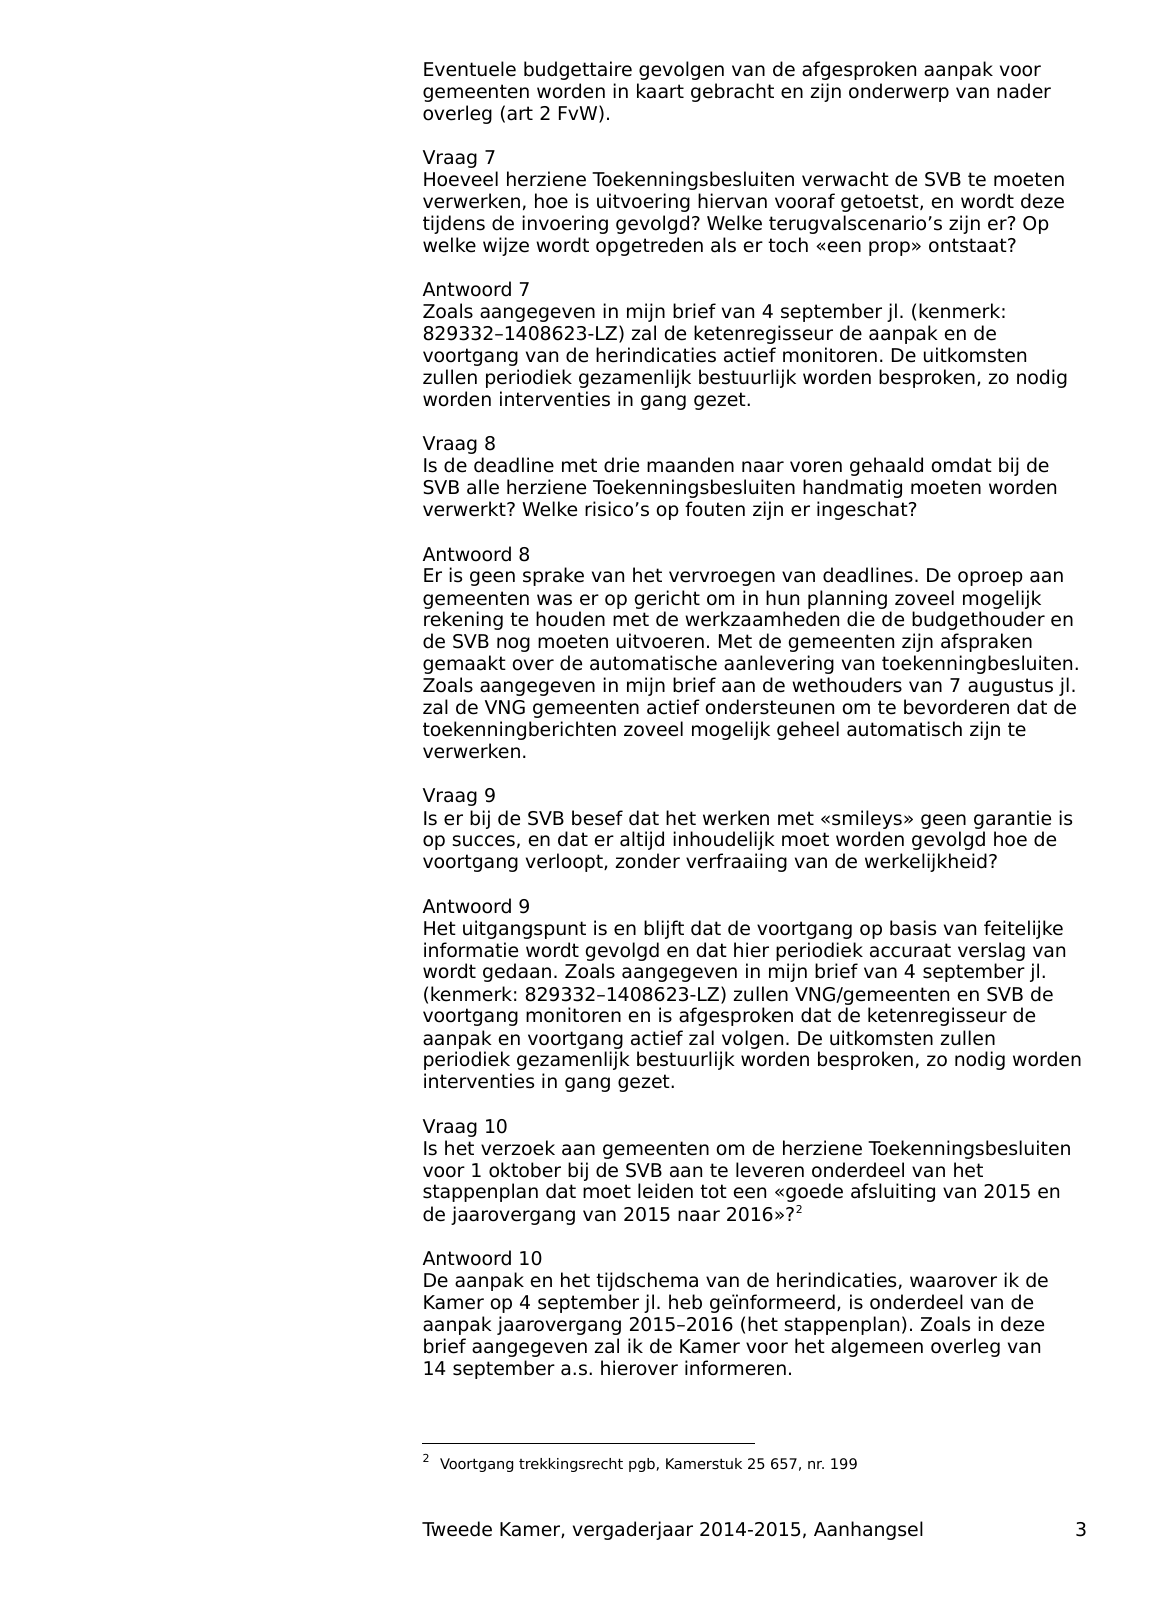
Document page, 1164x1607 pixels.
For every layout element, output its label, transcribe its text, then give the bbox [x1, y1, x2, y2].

text Is de deadline met drie maanden naar voren gehaald omdat bij de SVB alle herziene Toekenningsbesluiten handmatig moeten worden verwerkt? Welke risico’s op fouten zijn er ingeschat? [422, 455, 1087, 521]
text Vraag 10 [422, 1116, 1087, 1137]
text Vraag 8 [422, 433, 1087, 455]
text Zoals aangegeven in mijn brief van 4 september jl. (kenmerk: 829332–1408623-LZ) zal de ketenregisseur de aanpak en de voortgang van de herindicaties actief monitoren. De uitkomsten zullen periodiek gezamenlijk bestuurlijk worden besproken, zo nodig worden interventies in gang gezet. [422, 301, 1087, 411]
text Is er bij de SVB besef dat het werken met «smileys» geen garantie is op succes, en dat er altijd inhoudelijk moet worden gevolgd hoe de voortgang verloopt, zonder verfraaiing van de werkelijkheid? [422, 807, 1087, 873]
text Hoeveel herziene Toekenningsbesluiten verwacht de SVB te moeten verwerken, hoe is uitvoering hiervan vooraf getoetst, en wordt deze tijdens de invoering gevolgd? Welke terugvalscenario’s zijn er? Op welke wijze wordt opgetreden als er toch «een prop» ontstaat? [422, 169, 1087, 257]
text Eventuele budgettaire gevolgen van de afgesproken aanpak voor gemeenten worden in kaart gebracht en zijn onderwerp van nader overleg (art 2 FvW). [422, 59, 1087, 125]
text Voortgang trekkingsrecht pgb, Kamerstuk 25 657, nr. 199 [422, 1452, 1087, 1474]
text Antwoord 9 [422, 896, 1087, 917]
text Antwoord 10 [422, 1248, 1087, 1269]
text Vraag 7 [422, 147, 1087, 169]
text Vraag 9 [422, 785, 1087, 807]
text Het uitgangspunt is en blijft dat de voortgang op basis van feitelijke informatie wordt gevolgd en dat hier periodiek accuraat verslag van wordt gedaan. Zoals aangegeven in mijn brief van 4 september jl. (kenmerk: 829332–1408623-LZ) zullen VNG/gemeenten en SVB de voortgang monitoren en is afgesproken dat de ketenregisseur de aanpak en voortgang actief zal volgen. De uitkomsten zullen periodiek gezamenlijk bestuurlijk worden besproken, zo nodig worden interventies in gang gezet. [422, 917, 1087, 1093]
text Is het verzoek aan gemeenten om de herziene Toekenningsbesluiten voor 1 oktober bij de SVB aan te leveren onderdeel van het stappenplan dat moet leiden tot een «goede afsluiting van 2015 en de jaarovergang van 2015 naar 2016»? [422, 1137, 1087, 1225]
text Antwoord 8 [422, 543, 1087, 565]
text De aanpak en het tijdschema van de herindicaties, waarover ik de Kamer op 4 september jl. heb geïnformeerd, is onderdeel van de aanpak jaarovergang 2015–2016 (het stappenplan). Zoals in deze brief aangegeven zal ik de Kamer voor het algemeen overleg van 14 september a.s. hierover informeren. [422, 1269, 1087, 1379]
text Er is geen sprake van het vervroegen van deadlines. De oproep aan gemeenten was er op gericht om in hun planning zoveel mogelijk rekening te houden met de werkzaamheden die de budgethouder en de SVB nog moeten uitvoeren. Met de gemeenten zijn afspraken gemaakt over de automatische aanlevering van toekenningbesluiten. Zoals aangegeven in mijn brief aan de wethouders van 7 augustus jl. zal de VNG gemeenten actief ondersteunen om te bevorderen dat de toekenningberichten zoveel mogelijk geheel automatisch zijn te verwerken. [422, 565, 1087, 763]
text Antwoord 7 [422, 279, 1087, 301]
